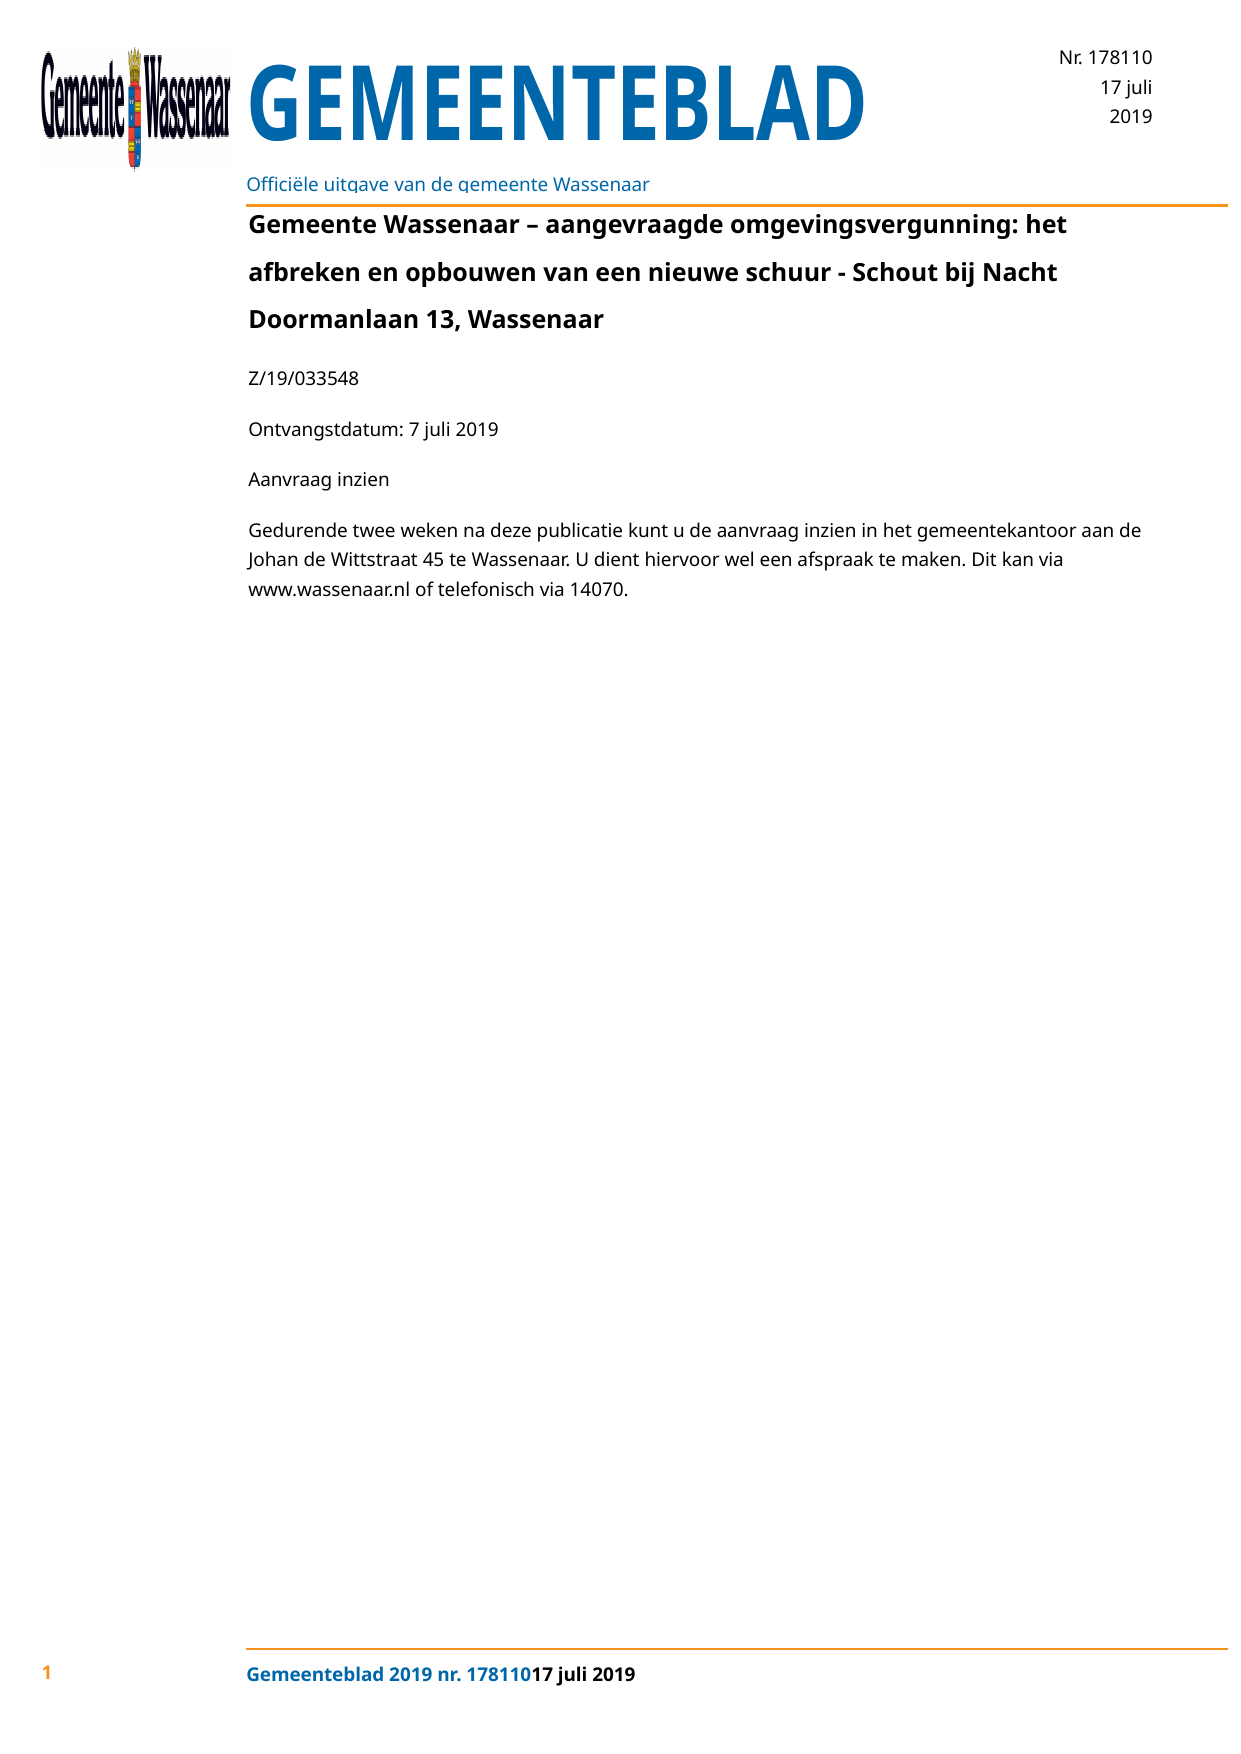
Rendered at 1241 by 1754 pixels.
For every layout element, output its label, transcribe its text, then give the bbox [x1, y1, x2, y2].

picture [41, 47, 231, 172]
text Gedurende twee weken na deze publicatie kunt u de aanvraag inzien in het gemeentekantoor aan de Johan de Wittstraat 45 te Wassenaar. U dient hiervoor wel een afspraak te maken. Dit kan via www.wassenaar.nl of telefonisch via 14070. [248, 517, 1152, 602]
text Gemeente Wassenaar – aangevraagde omgevingsvergunning: het afbreken en opbouwen van een nieuwe schuur - Schout bij Nacht Doormanlaan 13, Wassenaar [248, 207, 1152, 336]
text Z/19/033548 [248, 366, 1152, 391]
text Aanvraag inzien [248, 466, 1152, 492]
text Ontvangstdatum: 7 juli 2019 [248, 416, 1152, 442]
